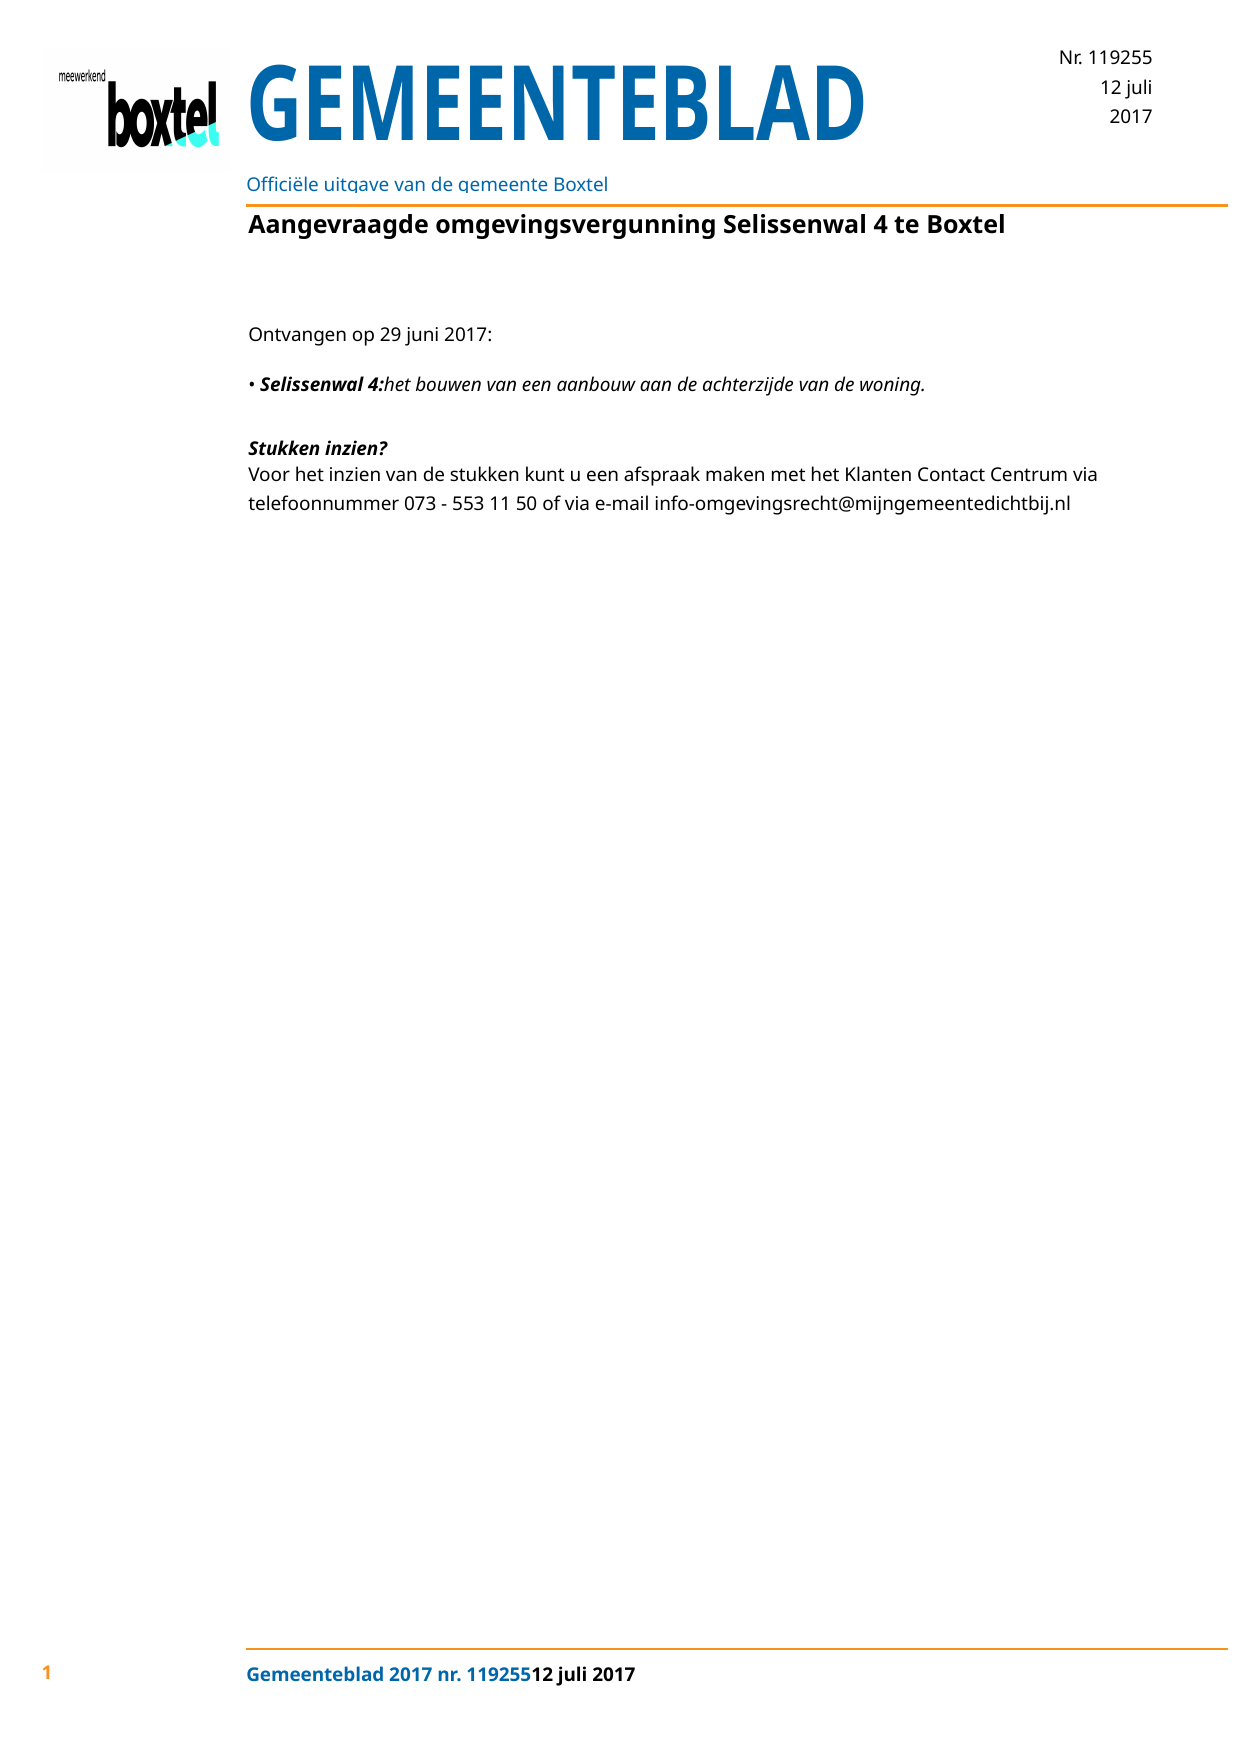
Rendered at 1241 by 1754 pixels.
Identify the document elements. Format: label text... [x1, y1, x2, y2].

text Ontvangen op 29 juni 2017: [248, 321, 1152, 346]
text • Selissenwal 4:het bouwen van een aanbouw aan de achterzijde van de woning. [248, 371, 1152, 397]
picture [41, 47, 231, 172]
text Voor het inzien van de stukken kunt u een afspraak maken met het Klanten Contact Centrum via telefoonnummer 073 - 553 11 50 of via e-mail info-omgevingsrecht@mijngemeentedichtbij.nl [248, 461, 1152, 516]
text Stukken inzien? [248, 435, 1152, 461]
text Aangevraagde omgevingsvergunning Selissenwal 4 te Boxtel [248, 207, 1152, 241]
